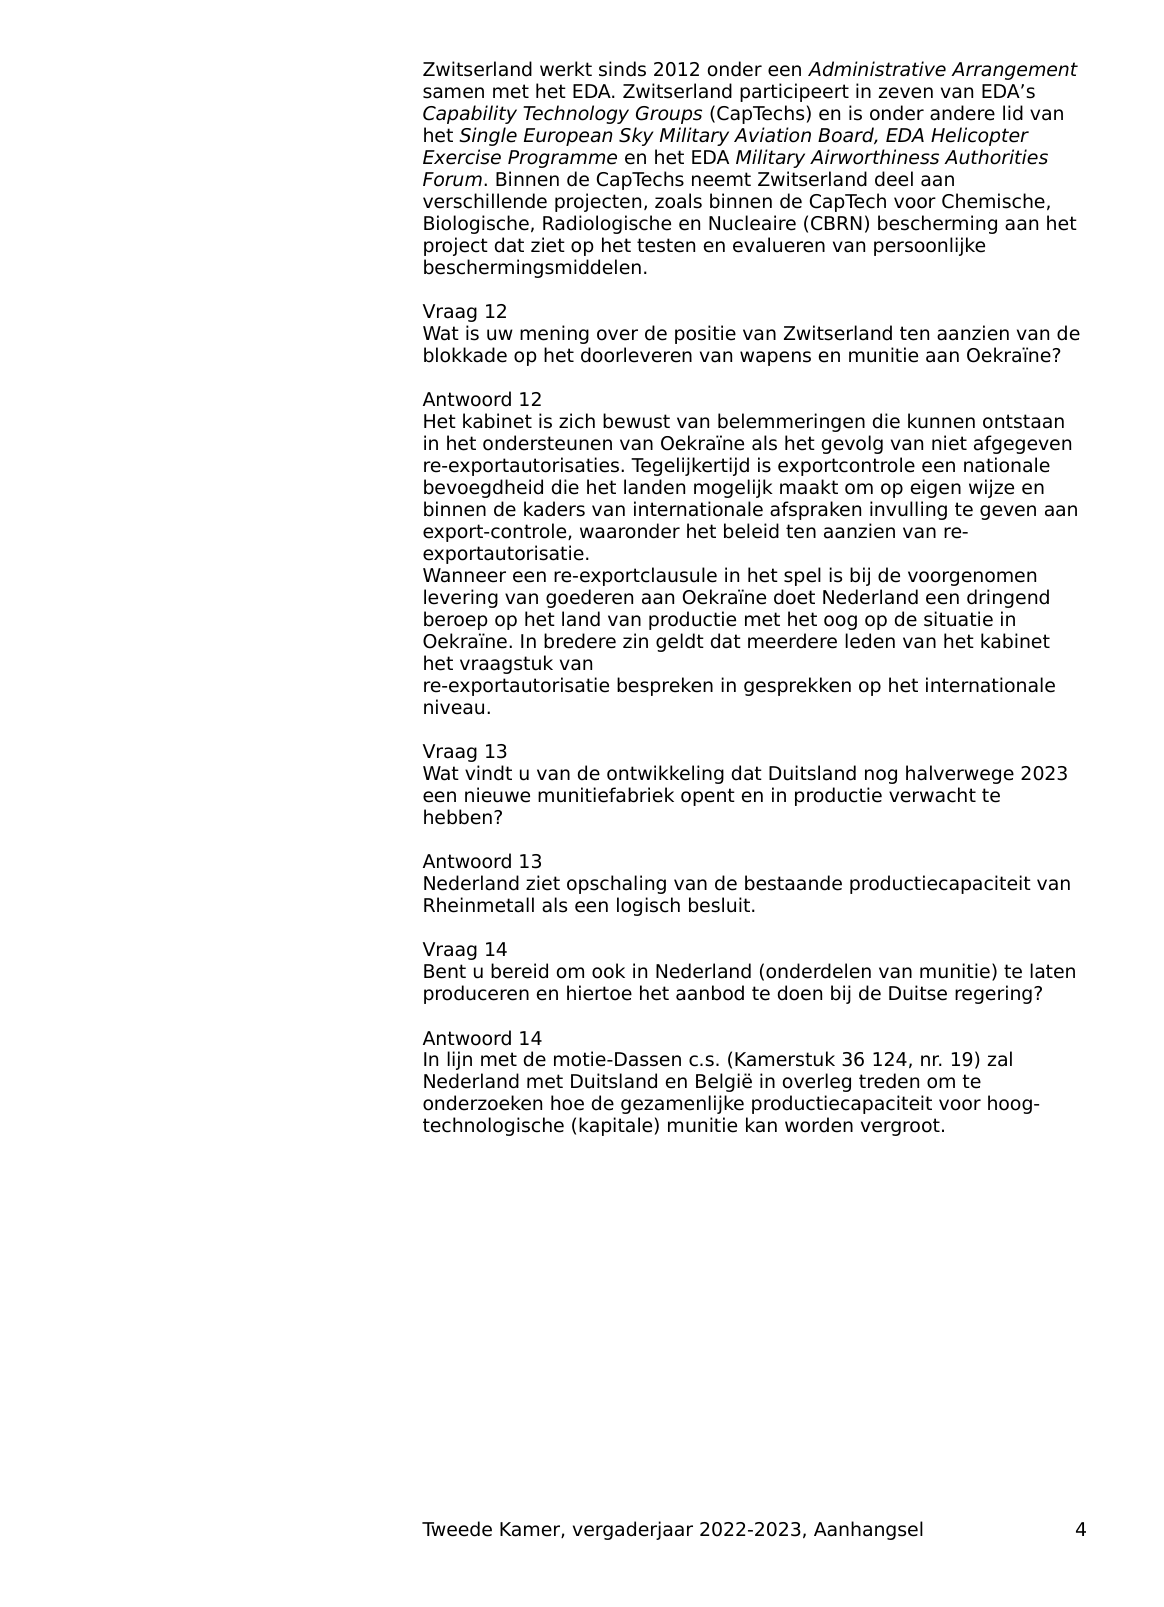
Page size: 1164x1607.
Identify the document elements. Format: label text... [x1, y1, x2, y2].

text Het kabinet is zich bewust van belemmeringen die kunnen ontstaan in het ondersteunen van Oekraïne als het gevolg van niet afgegeven re-exportautorisaties. Tegelijkertijd is exportcontrole een nationale bevoegdheid die het landen mogelijk maakt om op eigen wijze en binnen de kaders van internationale afspraken invulling te geven aan export-controle, waaronder het beleid ten aanzien van re-exportautorisatie. [422, 411, 1087, 565]
text re-exportautorisatie bespreken in gesprekken op het internationale niveau. [422, 675, 1087, 719]
text Vraag 14 [422, 939, 1087, 961]
text Vraag 12 [422, 301, 1087, 323]
text Antwoord 14 [422, 1027, 1087, 1049]
text Bent u bereid om ook in Nederland (onderdelen van munitie) te laten produceren en hiertoe het aanbod te doen bij de Duitse regering? [422, 961, 1087, 1005]
text Vraag 13 [422, 741, 1087, 763]
text In lijn met de motie-Dassen c.s. (Kamerstuk 36 124, nr. 19) zal Nederland met Duitsland en België in overleg treden om te onderzoeken hoe de gezamenlijke productiecapaciteit voor hoog-technologische (kapitale) munitie kan worden vergroot. [422, 1049, 1087, 1137]
text Nederland ziet opschaling van de bestaande productiecapaciteit van Rheinmetall als een logisch besluit. [422, 873, 1087, 917]
text Wat is uw mening over de positie van Zwitserland ten aanzien van de blokkade op het doorleveren van wapens en munitie aan Oekraïne? [422, 323, 1087, 367]
text Antwoord 13 [422, 851, 1087, 873]
text Antwoord 12 [422, 389, 1087, 411]
text Zwitserland werkt sinds 2012 onder een Administrative Arrangement samen met het EDA. Zwitserland participeert in zeven van EDA’s Capability Technology Groups (CapTechs) en is onder andere lid van het Single European Sky Military Aviation Board, EDA Helicopter Exercise Programme en het EDA Military Airworthiness Authorities Forum. Binnen de CapTechs neemt Zwitserland deel aan verschillende projecten, zoals binnen de CapTech voor Chemische, Biologische, Radiologische en Nucleaire (CBRN) bescherming aan het project dat ziet op het testen en evalueren van persoonlijke beschermingsmiddelen. [422, 59, 1087, 279]
text Wat vindt u van de ontwikkeling dat Duitsland nog halverwege 2023 een nieuwe munitiefabriek opent en in productie verwacht te hebben? [422, 763, 1087, 829]
text Wanneer een re-exportclausule in het spel is bij de voorgenomen levering van goederen aan Oekraïne doet Nederland een dringend beroep op het land van productie met het oog op de situatie in Oekraïne. In bredere zin geldt dat meerdere leden van het kabinet het vraagstuk van [422, 565, 1087, 675]
